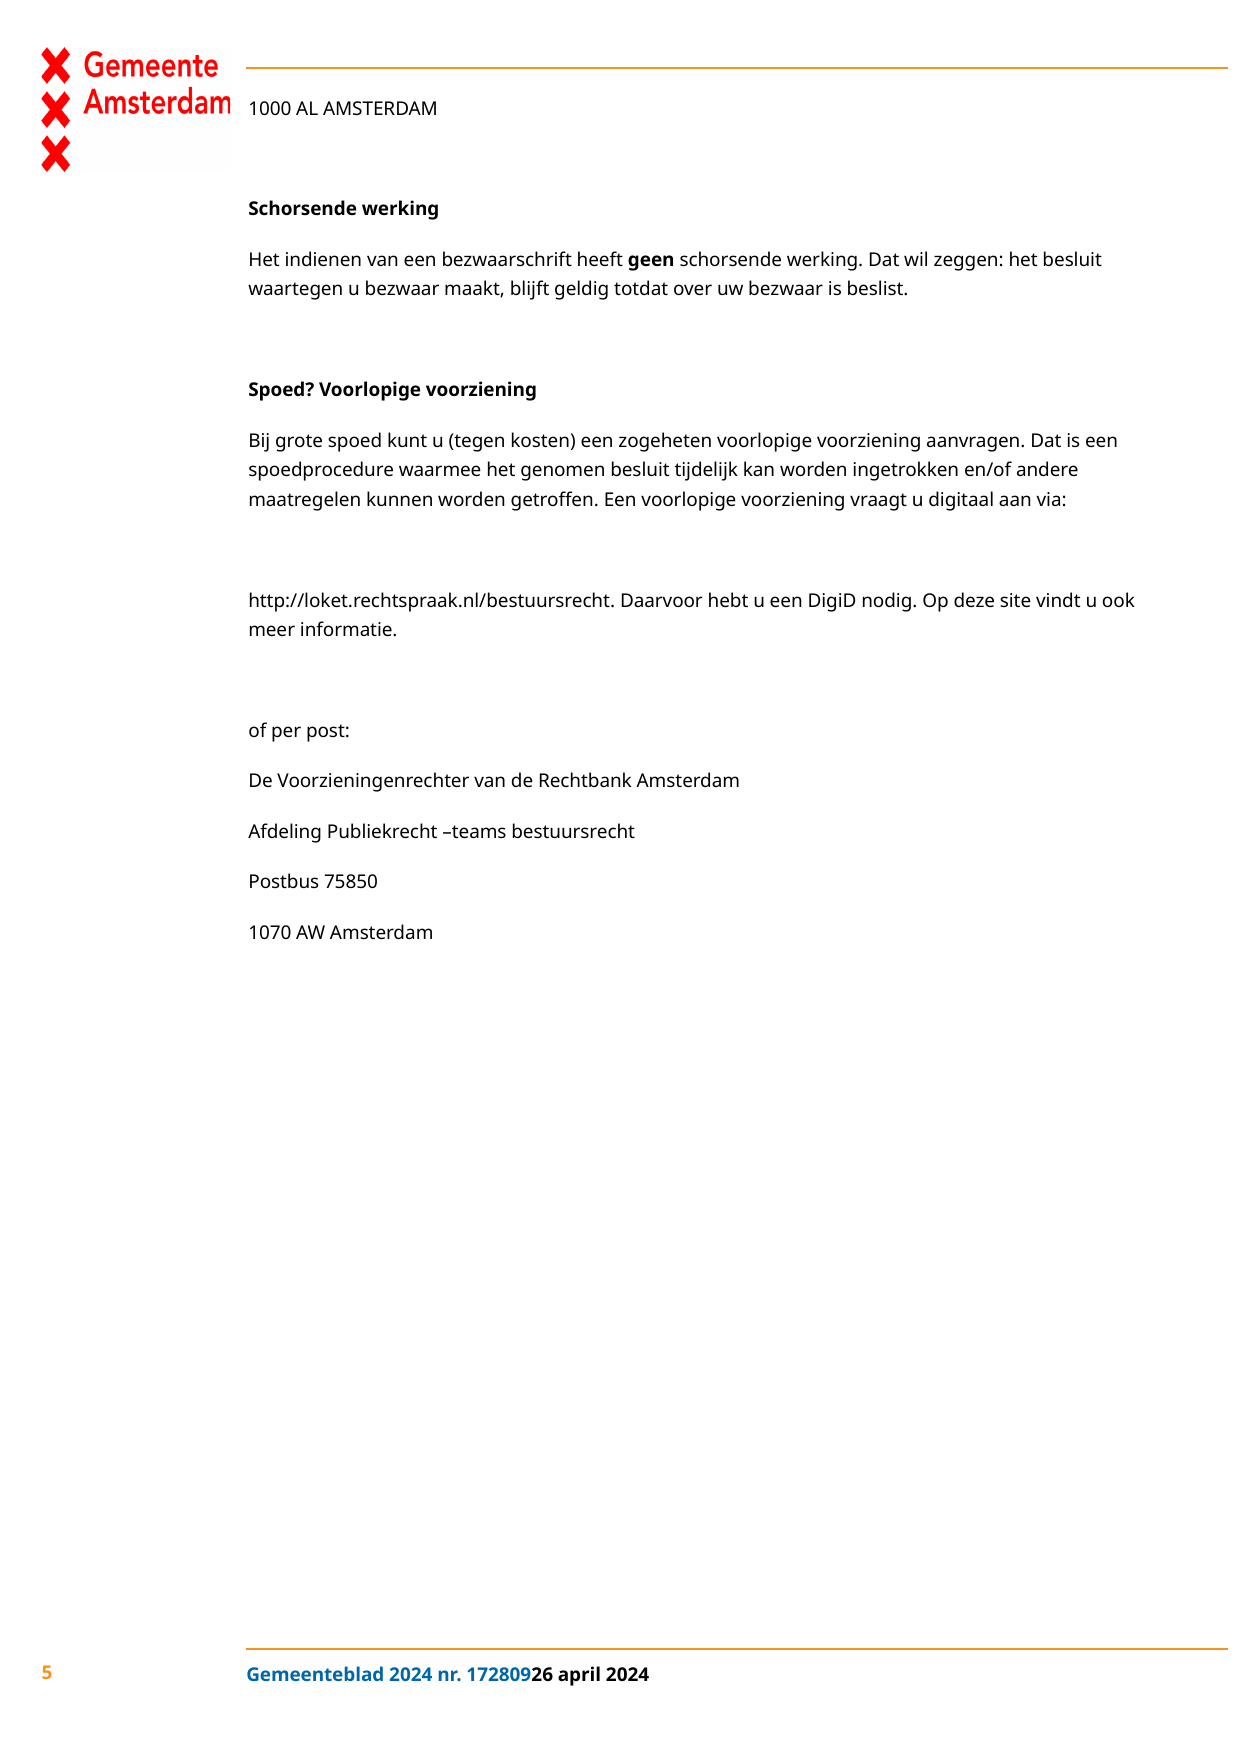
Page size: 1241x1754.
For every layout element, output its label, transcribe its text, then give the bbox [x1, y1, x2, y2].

text De Voorzieningenrechter van de Rechtbank Amsterdam [248, 768, 1152, 793]
text Schorsende werking [248, 196, 1152, 221]
text Spoed? Voorlopige voorziening [248, 376, 1152, 402]
text Het indienen van een bezwaarschrift heeft geen schorsende werking. Dat wil zeggen: het besluit waartegen u bezwaar maakt, blijft geldig totdat over uw bezwaar is beslist. [248, 246, 1152, 301]
text Afdeling Publiekrecht –teams bestuursrecht [248, 818, 1152, 844]
text 1000 AL AMSTERDAM [248, 95, 1152, 121]
text http://loket.rechtspraak.nl/bestuursrecht. Daarvoor hebt u een DigiD nodig. Op deze site vindt u ook meer informatie. [248, 587, 1152, 642]
text of per post: [248, 717, 1152, 743]
text Bij grote spoed kunt u (tegen kosten) een zogeheten voorlopige voorziening aanvragen. Dat is een spoedprocedure waarmee het genomen besluit tijdelijk kan worden ingetrokken en/of andere maatregelen kunnen worden getroffen. Een voorlopige voorziening vraagt u digitaal aan via: [248, 427, 1152, 512]
picture [41, 47, 231, 172]
text 1070 AW Amsterdam [248, 919, 1152, 945]
text Postbus 75850 [248, 868, 1152, 894]
